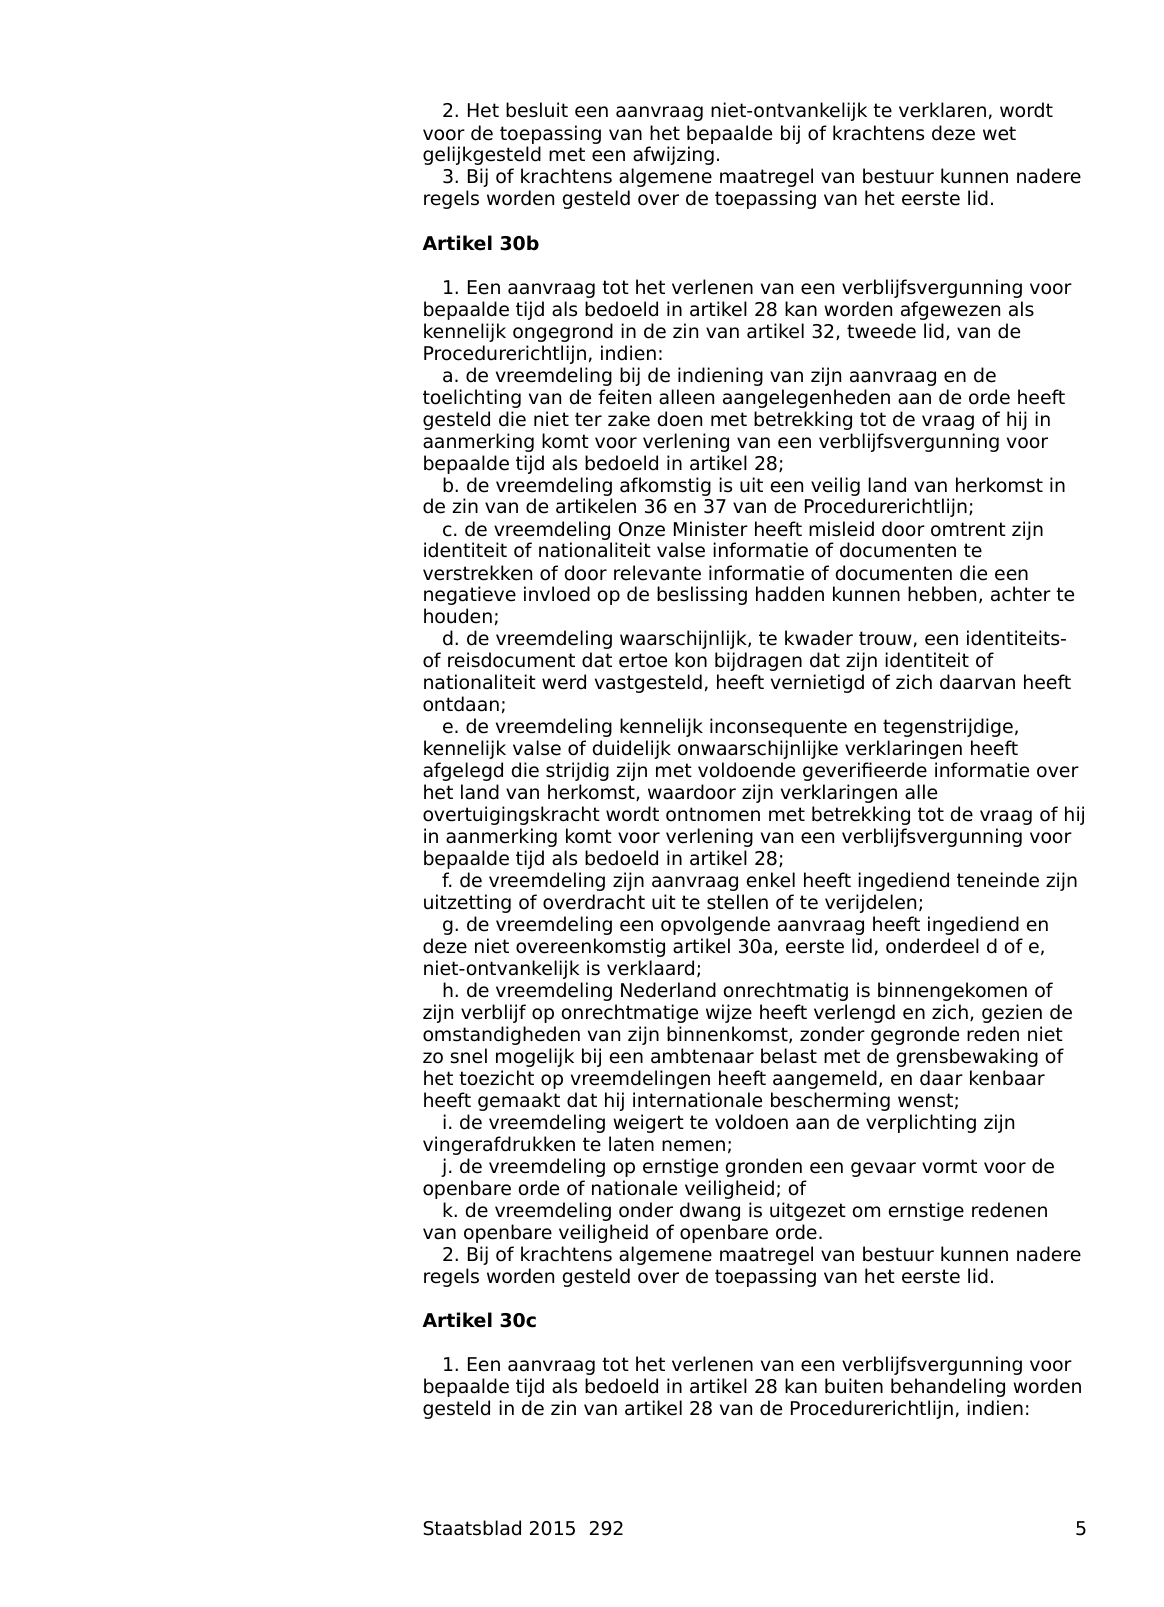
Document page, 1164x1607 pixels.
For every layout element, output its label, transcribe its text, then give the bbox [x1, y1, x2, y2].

text d. de vreemdeling waarschijnlijk, te kwader trouw, een identiteits- of reisdocument dat ertoe kon bijdragen dat zijn identiteit of nationaliteit werd vastgesteld, heeft vernietigd of zich daarvan heeft ontdaan; [422, 628, 1087, 716]
subtitle Artikel 30c [422, 1310, 1087, 1332]
text b. de vreemdeling afkomstig is uit een veilig land van herkomst in de zin van de artikelen 36 en 37 van de Procedurerichtlijn; [422, 474, 1087, 518]
text f. de vreemdeling zijn aanvraag enkel heeft ingediend teneinde zijn uitzetting of overdracht uit te stellen of te verijdelen; [422, 870, 1087, 914]
text i. de vreemdeling weigert te voldoen aan de verplichting zijn vingerafdrukken te laten nemen; [422, 1112, 1087, 1156]
text k. de vreemdeling onder dwang is uitgezet om ernstige redenen van openbare veiligheid of openbare orde. [422, 1200, 1087, 1244]
text e. de vreemdeling kennelijk inconsequente en tegenstrijdige, kennelijk valse of duidelijk onwaarschijnlijke verklaringen heeft afgelegd die strijdig zijn met voldoende geverifieerde informatie over het land van herkomst, waardoor zijn verklaringen alle overtuigingskracht wordt ontnomen met betrekking tot de vraag of hij in aanmerking komt voor verlening van een verblijfsvergunning voor bepaalde tijd als bedoeld in artikel 28; [422, 716, 1087, 870]
text h. de vreemdeling Nederland onrechtmatig is binnengekomen of zijn verblijf op onrechtmatige wijze heeft verlengd en zich, gezien de omstandigheden van zijn binnenkomst, zonder gegronde reden niet zo snel mogelijk bij een ambtenaar belast met de grensbewaking of het toezicht op vreemdelingen heeft aangemeld, en daar kenbaar heeft gemaakt dat hij internationale bescherming wenst; [422, 980, 1087, 1112]
text g. de vreemdeling een opvolgende aanvraag heeft ingediend en deze niet overeenkomstig artikel 30a, eerste lid, onderdeel d of e, niet-ontvankelijk is verklaard; [422, 914, 1087, 980]
text 2. Het besluit een aanvraag niet-ontvankelijk te verklaren, wordt voor de toepassing van het bepaalde bij of krachtens deze wet gelijkgesteld met een afwijzing. [422, 100, 1087, 166]
text j. de vreemdeling op ernstige gronden een gevaar vormt voor de openbare orde of nationale veiligheid; of [422, 1156, 1087, 1200]
text 2. Bij of krachtens algemene maatregel van bestuur kunnen nadere regels worden gesteld over de toepassing van het eerste lid. [422, 1244, 1087, 1288]
subtitle Artikel 30b [422, 232, 1087, 254]
text 1. Een aanvraag tot het verlenen van een verblijfsvergunning voor bepaalde tijd als bedoeld in artikel 28 kan worden afgewezen als kennelijk ongegrond in de zin van artikel 32, tweede lid, van de Procedurerichtlijn, indien: [422, 277, 1087, 364]
text 3. Bij of krachtens algemene maatregel van bestuur kunnen nadere regels worden gesteld over de toepassing van het eerste lid. [422, 166, 1087, 210]
text c. de vreemdeling Onze Minister heeft misleid door omtrent zijn identiteit of nationaliteit valse informatie of documenten te verstrekken of door relevante informatie of documenten die een negatieve invloed op de beslissing hadden kunnen hebben, achter te houden; [422, 518, 1087, 628]
text 1. Een aanvraag tot het verlenen van een verblijfsvergunning voor bepaalde tijd als bedoeld in artikel 28 kan buiten behandeling worden gesteld in de zin van artikel 28 van de Procedurerichtlijn, indien: [422, 1354, 1087, 1420]
text a. de vreemdeling bij de indiening van zijn aanvraag en de toelichting van de feiten alleen aangelegenheden aan de orde heeft gesteld die niet ter zake doen met betrekking tot de vraag of hij in aanmerking komt voor verlening van een verblijfsvergunning voor bepaalde tijd als bedoeld in artikel 28; [422, 364, 1087, 474]
